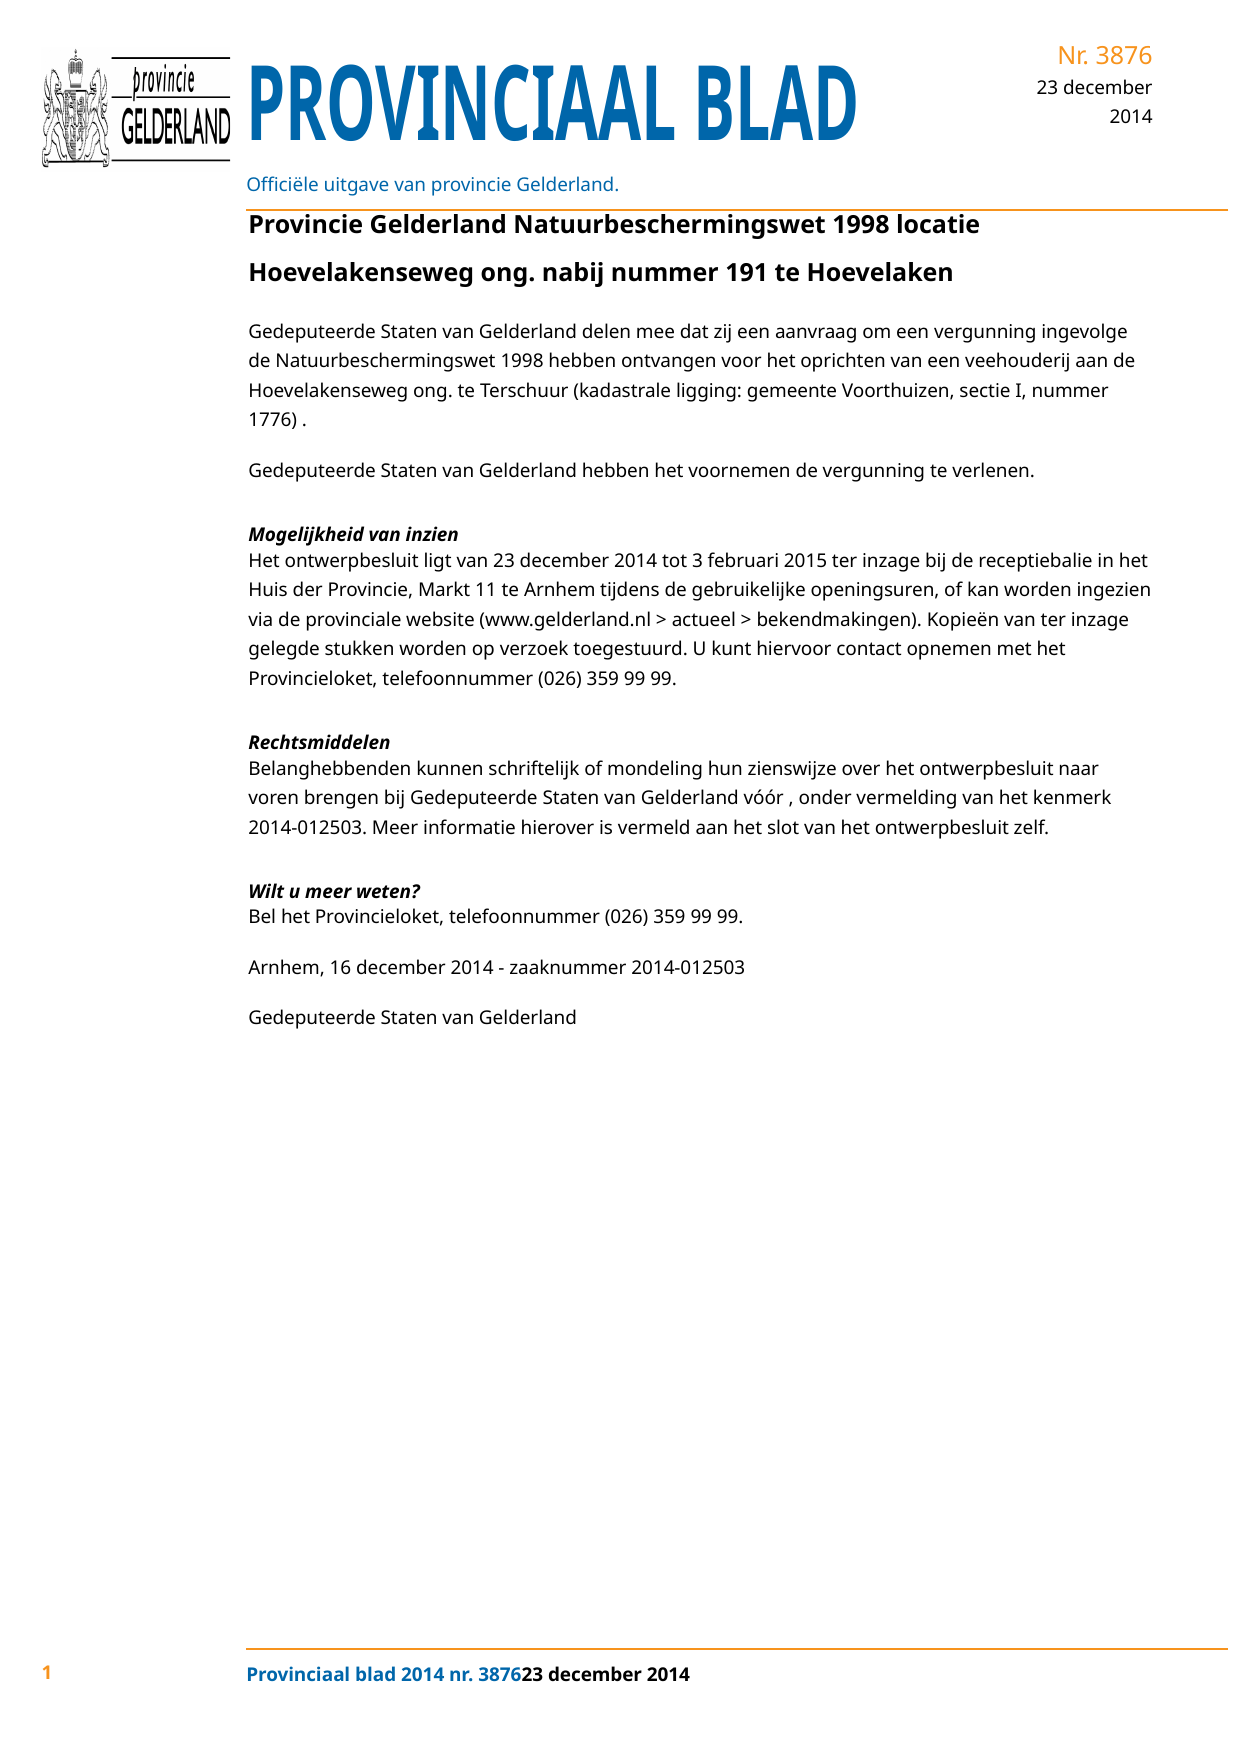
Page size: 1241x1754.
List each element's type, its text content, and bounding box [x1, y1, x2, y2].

text Wilt u meer weten? [248, 878, 1152, 904]
text Bel het Provincieloket, telefoonnummer (026) 359 99 99. [248, 904, 1152, 929]
text Rechtsmiddelen [248, 729, 1152, 755]
picture [41, 47, 231, 172]
text Belanghebbenden kunnen schriftelijk of mondeling hun zienswijze over het ontwerpbesluit naar voren brengen bij Gedeputeerde Staten van Gelderland vóór , onder vermelding van het kenmerk 2014-012503. Meer informatie hierover is vermeld aan het slot van het ontwerpbesluit zelf. [248, 755, 1152, 840]
text Gedeputeerde Staten van Gelderland delen mee dat zij een aanvraag om een vergunning ingevolge de Natuurbeschermingswet 1998 hebben ontvangen voor het oprichten van een veehouderij aan de Hoevelakenseweg ong. te Terschuur (kadastrale ligging: gemeente Voorthuizen, sectie I, nummer 1776) . [248, 318, 1152, 432]
text Gedeputeerde Staten van Gelderland [248, 1004, 1152, 1030]
text Arnhem, 16 december 2014 - zaaknummer 2014-012503 [248, 954, 1152, 980]
text Provincie Gelderland Natuurbeschermingswet 1998 locatie Hoevelakenseweg ong. nabij nummer 191 te Hoevelaken [248, 211, 1152, 288]
text Gedeputeerde Staten van Gelderland hebben het voornemen de vergunning te verlenen. [248, 457, 1152, 483]
text Mogelijkheid van inzien [248, 521, 1152, 547]
text Het ontwerpbesluit ligt van 23 december 2014 tot 3 februari 2015 ter inzage bij de receptiebalie in het Huis der Provincie, Markt 11 te Arnhem tijdens de gebruikelijke openingsuren, of kan worden ingezien via de provinciale website (www.gelderland.nl > actueel > bekendmakingen). Kopieën van ter inzage gelegde stukken worden op verzoek toegestuurd. U kunt hiervoor contact opnemen met het Provincieloket, telefoonnummer (026) 359 99 99. [248, 547, 1152, 691]
